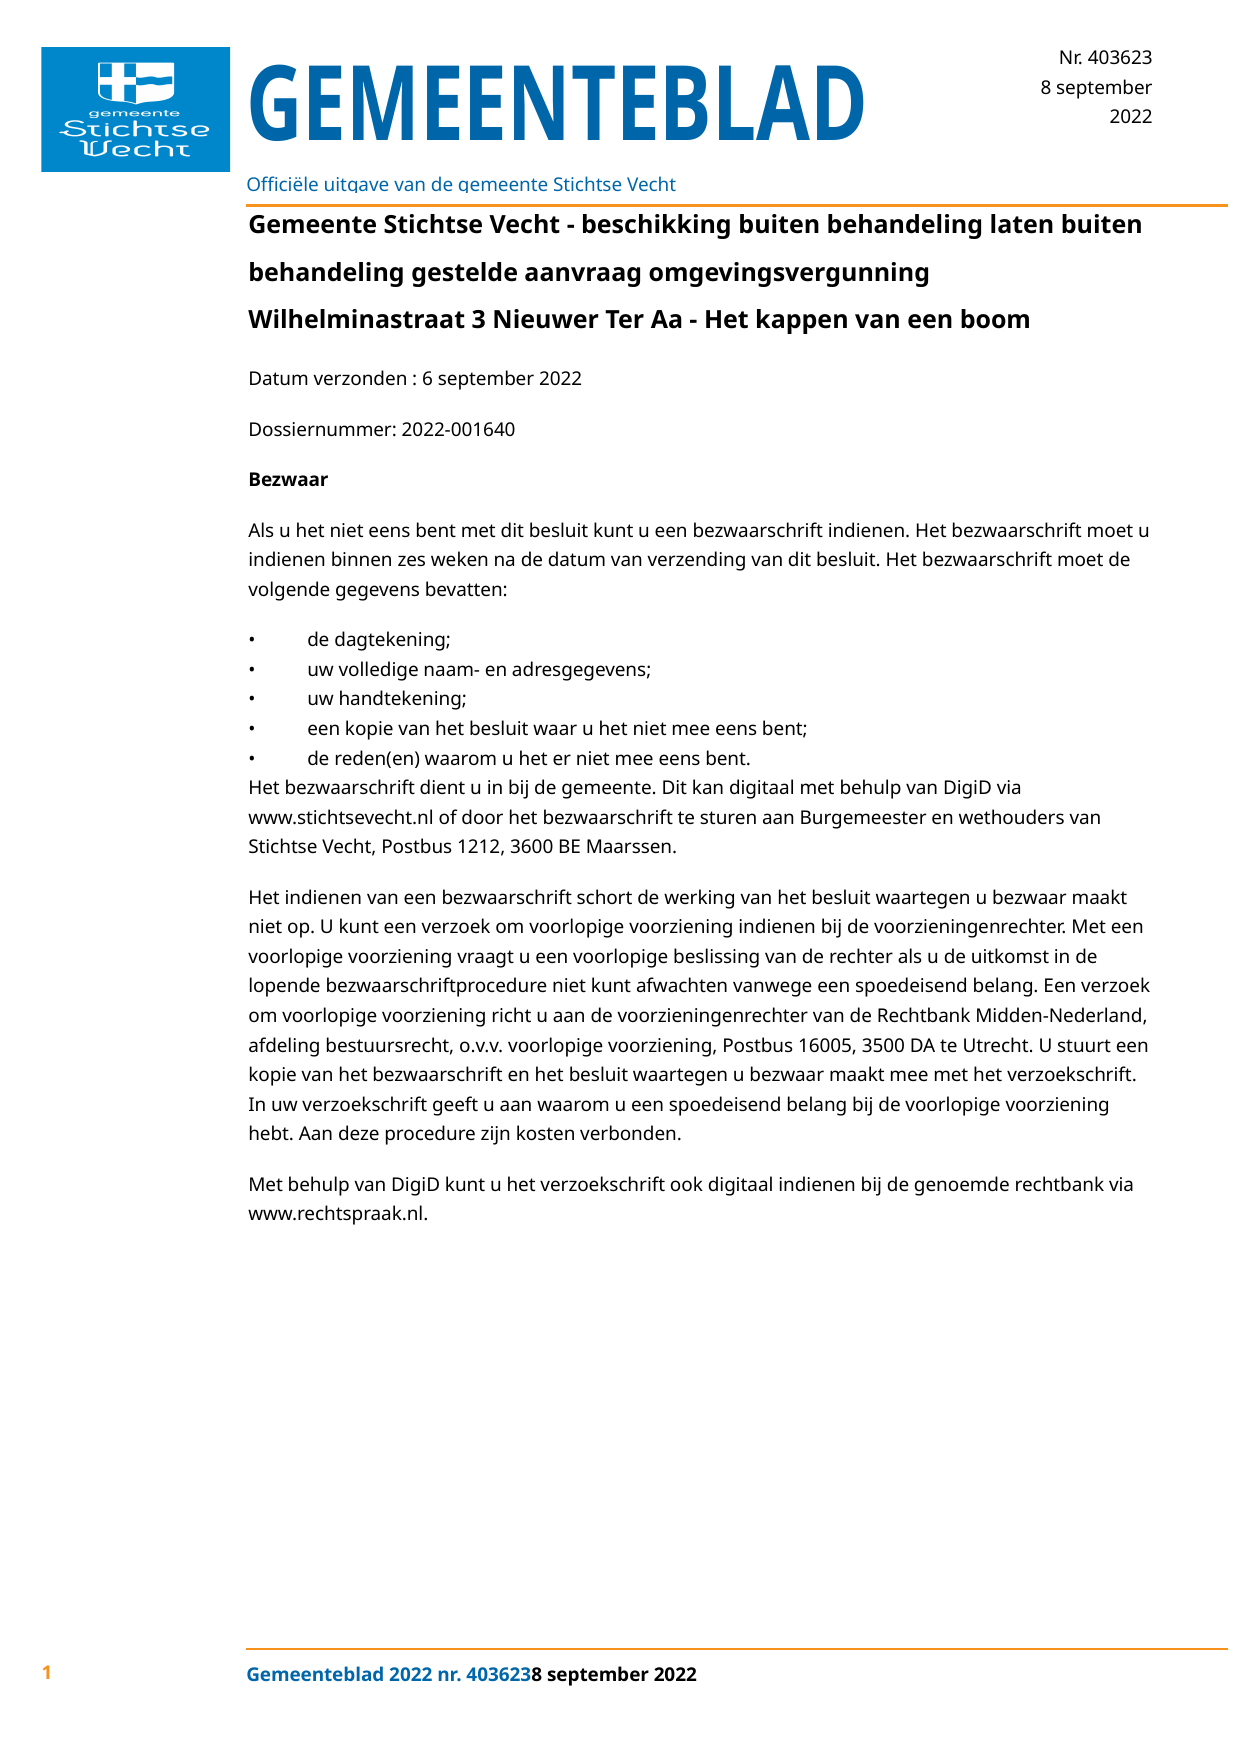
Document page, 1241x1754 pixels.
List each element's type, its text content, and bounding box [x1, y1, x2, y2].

text Als u het niet eens bent met dit besluit kunt u een bezwaarschrift indienen. Het bezwaarschrift moet u indienen binnen zes weken na de datum van verzending van dit besluit. Het bezwaarschrift moet de volgende gegevens bevatten: [248, 517, 1152, 602]
list uw volledige naam- en adresgegevens; [248, 656, 1152, 682]
text Bezwaar [248, 466, 1152, 492]
text Datum verzonden : 6 september 2022 [248, 366, 1152, 391]
text Met behulp van DigiD kunt u het verzoekschrift ook digitaal indienen bij de genoemde rechtbank via www.rechtspraak.nl. [248, 1171, 1152, 1226]
list een kopie van het besluit waar u het niet mee eens bent; [248, 715, 1152, 741]
picture [99, 63, 135, 101]
text Dossiernummer: 2022-001640 [248, 416, 1152, 442]
text Het bezwaarschrift dient u in bij de gemeente. Dit kan digitaal met behulp van DigiD via www.stichtsevecht.nl of door het bezwaarschrift te sturen aan Burgemeester en wethouders van Stichtse Vecht, Postbus 1212, 3600 BE Maarssen. [248, 774, 1152, 859]
picture [137, 63, 174, 103]
list de dagtekening; [248, 626, 1152, 652]
list de reden(en) waarom u het er niet mee eens bent. [248, 745, 1152, 770]
text Het indienen van een bezwaarschrift schort de werking van het besluit waartegen u bezwaar maakt niet op. U kunt een verzoek om voorlopige voorziening indienen bij de voorzieningenrechter. Met een voorlopige voorziening vraagt u een voorlopige beslissing van de rechter als u de uitkomst in de lopende bezwaarschriftprocedure niet kunt afwachten vanwege een spoedeisend belang. Een verzoek om voorlopige voorziening richt u aan de voorzieningenrechter van de Rechtbank Midden-Nederland, afdeling bestuursrecht, o.v.v. voorlopige voorziening, Postbus 16005, 3500 DA te Utrecht. U stuurt een kopie van het bezwaarschrift en het besluit waartegen u bezwaar maakt mee met het verzoekschrift. In uw verzoekschrift geeft u aan waarom u een spoedeisend belang bij de voorlopige voorziening hebt. Aan deze procedure zijn kosten verbonden. [248, 884, 1152, 1146]
text Gemeente Stichtse Vecht - beschikking buiten behandeling laten buiten behandeling gestelde aanvraag omgevingsvergunning Wilhelminastraat 3 Nieuwer Ter Aa - Het kappen van een boom [248, 207, 1152, 336]
list uw handtekening; [248, 686, 1152, 711]
